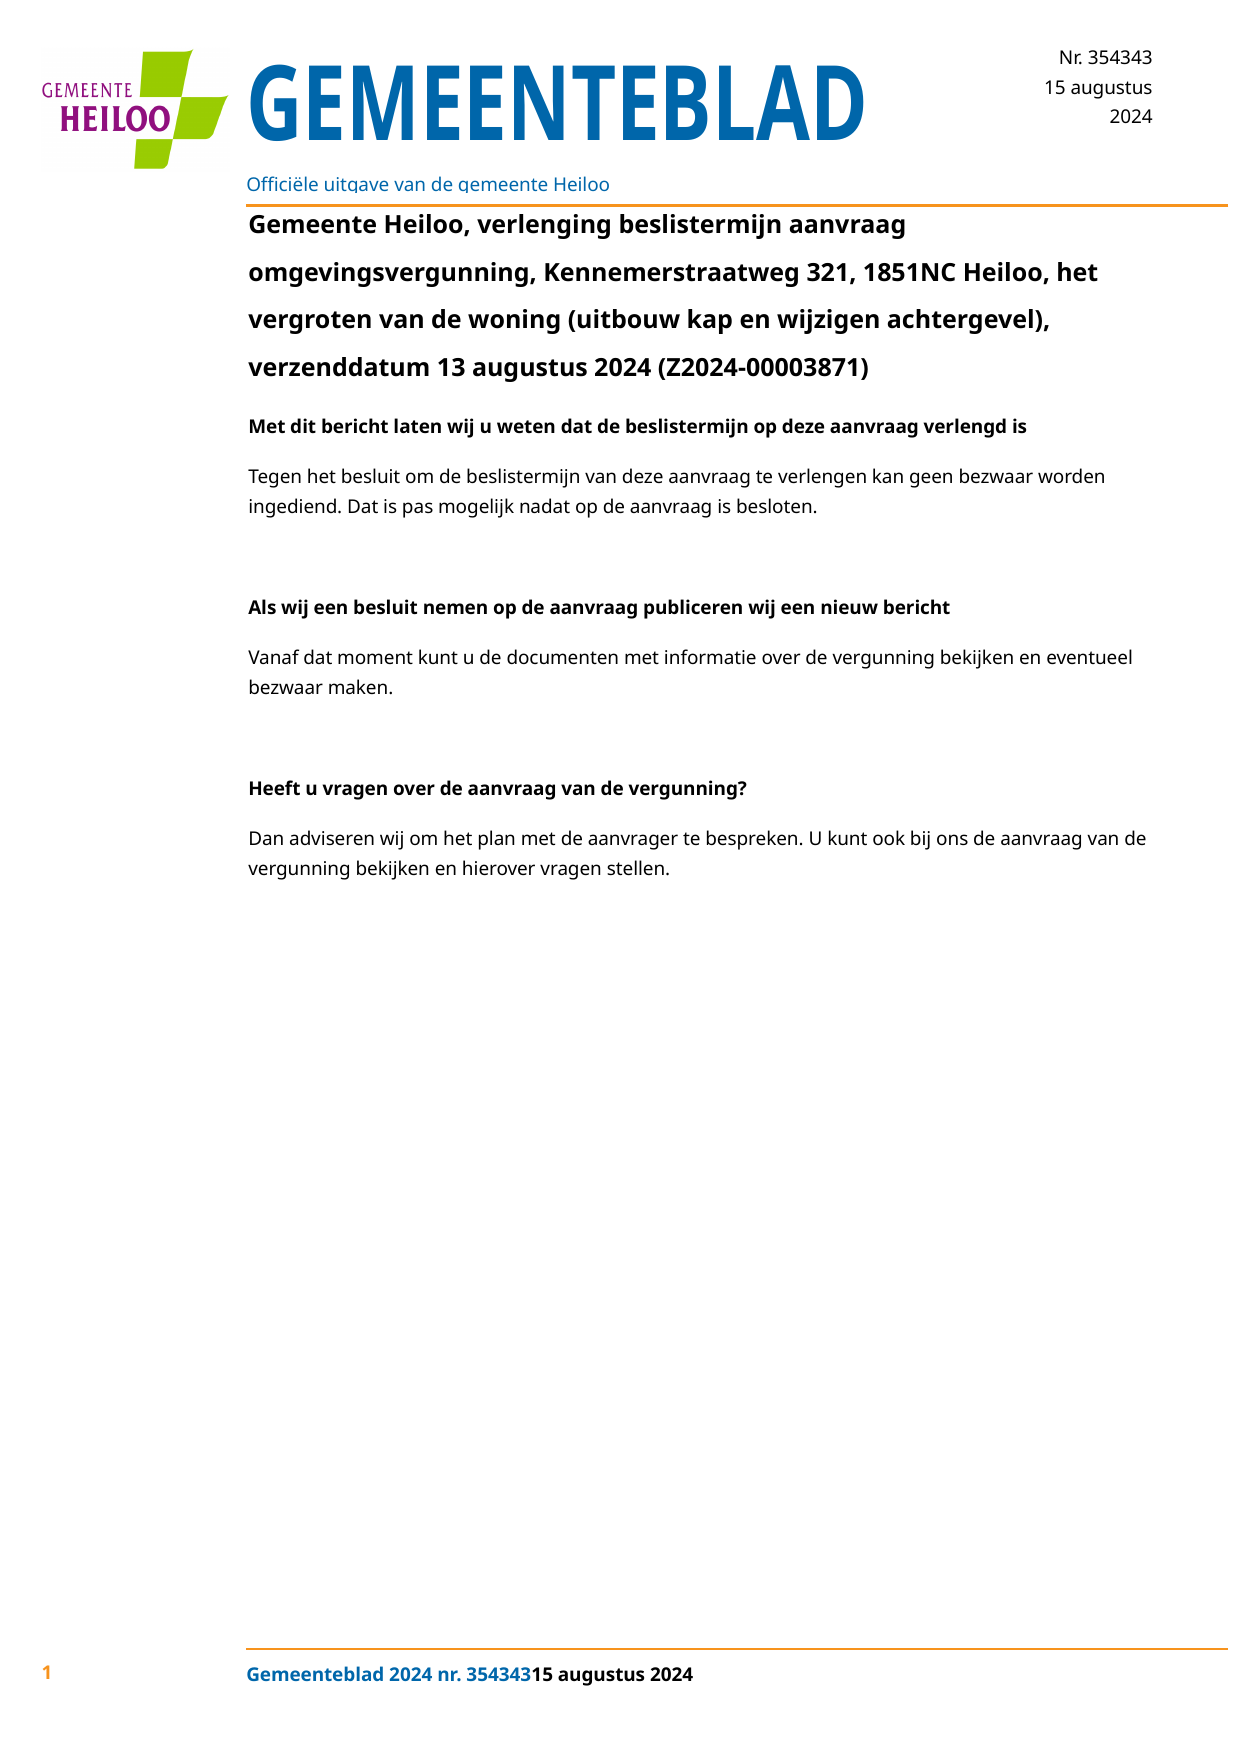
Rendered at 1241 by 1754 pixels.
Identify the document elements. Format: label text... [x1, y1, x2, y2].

text Vanaf dat moment kunt u de documenten met informatie over de vergunning bekijken en eventueel bezwaar maken. [248, 644, 1152, 700]
text Gemeente Heiloo, verlenging beslistermijn aanvraag omgevingsvergunning, Kennemerstraatweg 321, 1851NC Heiloo, het vergroten van de woning (uitbouw kap en wijzigen achtergevel), verzenddatum 13 augustus 2024 (Z2024-00003871) [248, 207, 1152, 384]
text Als wij een besluit nemen op de aanvraag publiceren wij een nieuw bericht [248, 594, 1152, 620]
text Met dit bericht laten wij u weten dat de beslistermijn op deze aanvraag verlengd is [248, 413, 1152, 439]
text Heeft u vragen over de aanvraag van de vergunning? [248, 775, 1152, 801]
text Dan adviseren wij om het plan met de aanvrager te bespreken. U kunt ook bij ons de aanvraag van de vergunning bekijken en hierover vragen stellen. [248, 825, 1152, 881]
picture [41, 47, 231, 172]
text Tegen het besluit om de beslistermijn van deze aanvraag te verlengen kan geen bezwaar worden ingediend. Dat is pas mogelijk nadat op de aanvraag is besloten. [248, 463, 1152, 519]
